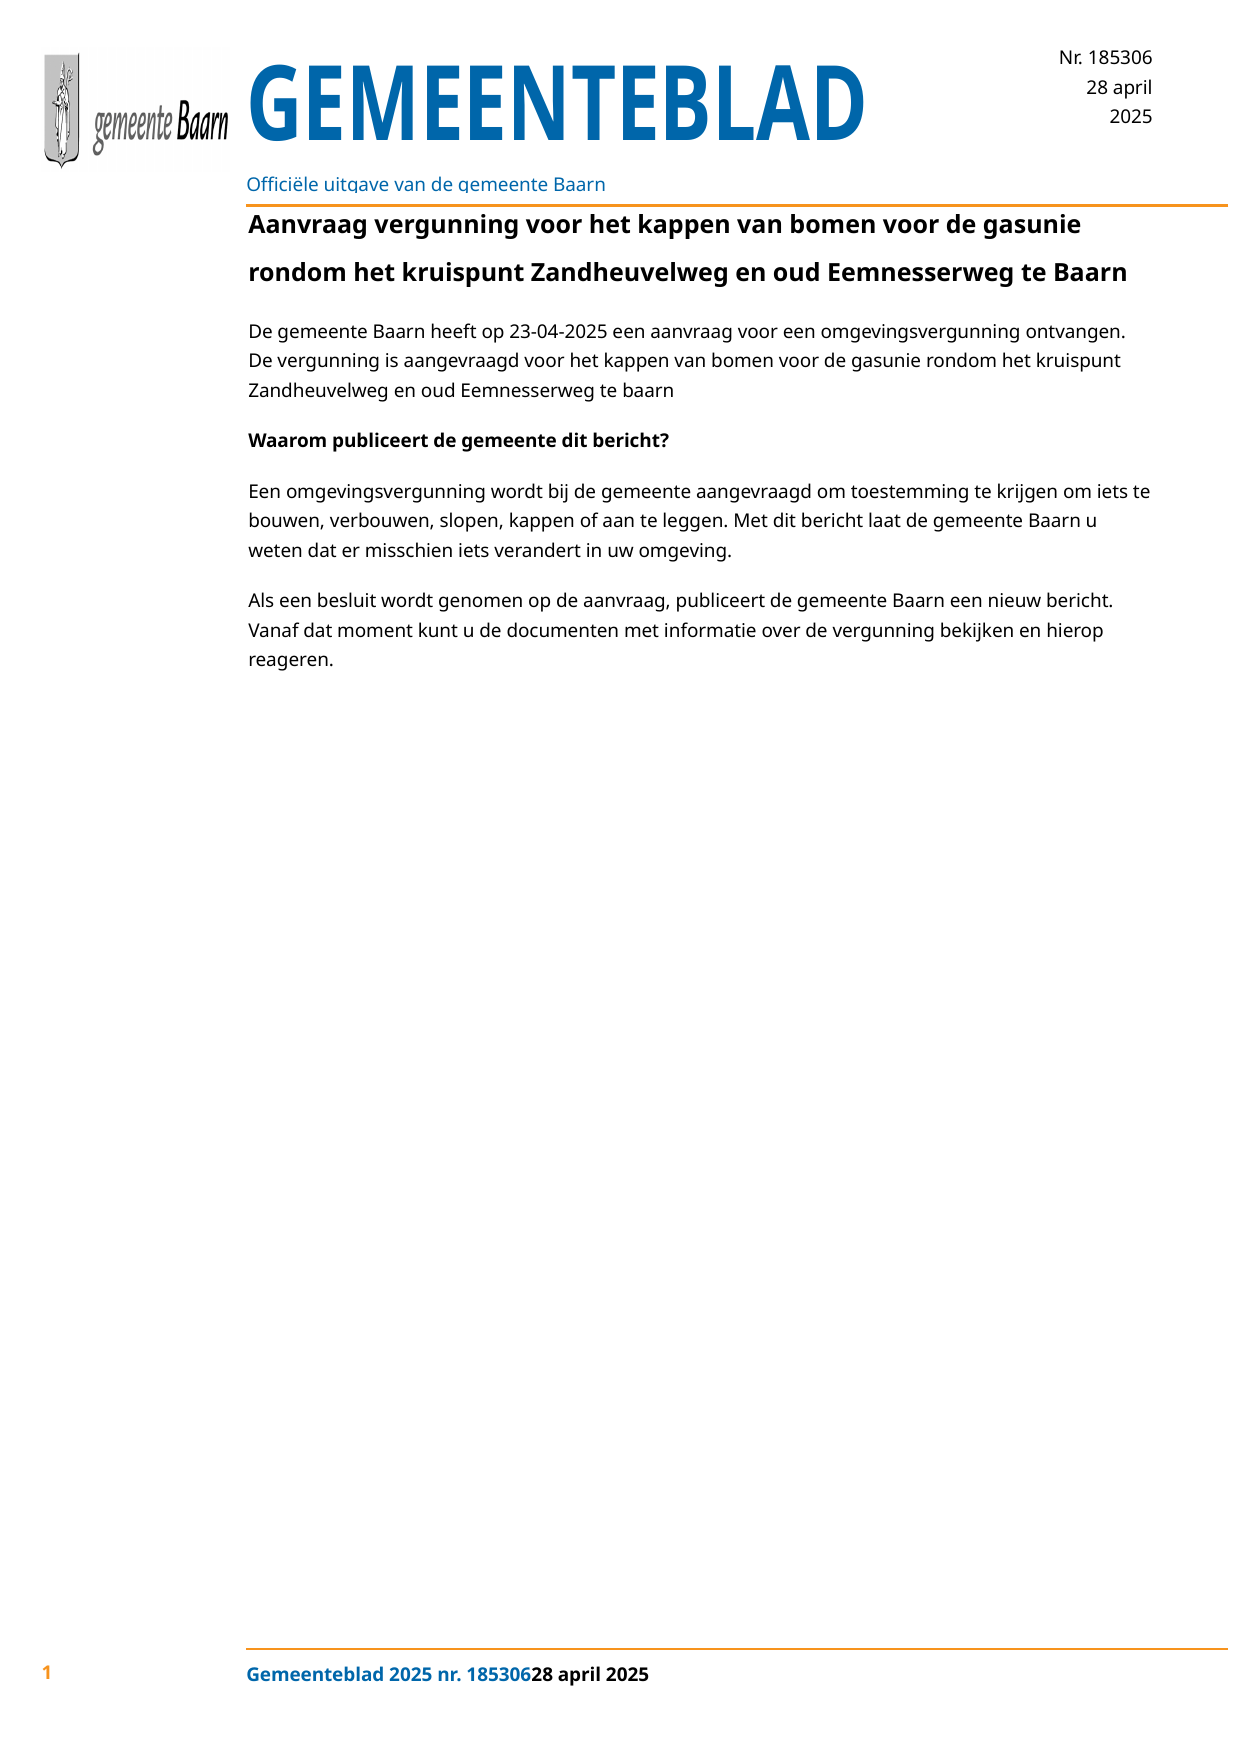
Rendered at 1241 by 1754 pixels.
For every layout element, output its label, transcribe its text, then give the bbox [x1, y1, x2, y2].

text Waarom publiceert de gemeente dit bericht? [248, 427, 1152, 453]
text Aanvraag vergunning voor het kappen van bomen voor de gasunie rondom het kruispunt Zandheuvelweg en oud Eemnesserweg te Baarn [248, 207, 1152, 288]
text Een omgevingsvergunning wordt bij de gemeente aangevraagd om toestemming te krijgen om iets te bouwen, verbouwen, slopen, kappen of aan te leggen. Met dit bericht laat de gemeente Baarn u weten dat er misschien iets verandert in uw omgeving. [248, 478, 1152, 563]
picture [41, 47, 231, 172]
text De gemeente Baarn heeft op 23-04-2025 een aanvraag voor een omgevingsvergunning ontvangen. De vergunning is aangevraagd voor het kappen van bomen voor de gasunie rondom het kruispunt Zandheuvelweg en oud Eemnesserweg te baarn [248, 318, 1152, 403]
text Als een besluit wordt genomen op de aanvraag, publiceert de gemeente Baarn een nieuw bericht. Vanaf dat moment kunt u de documenten met informatie over de vergunning bekijken en hierop reageren. [248, 587, 1152, 672]
